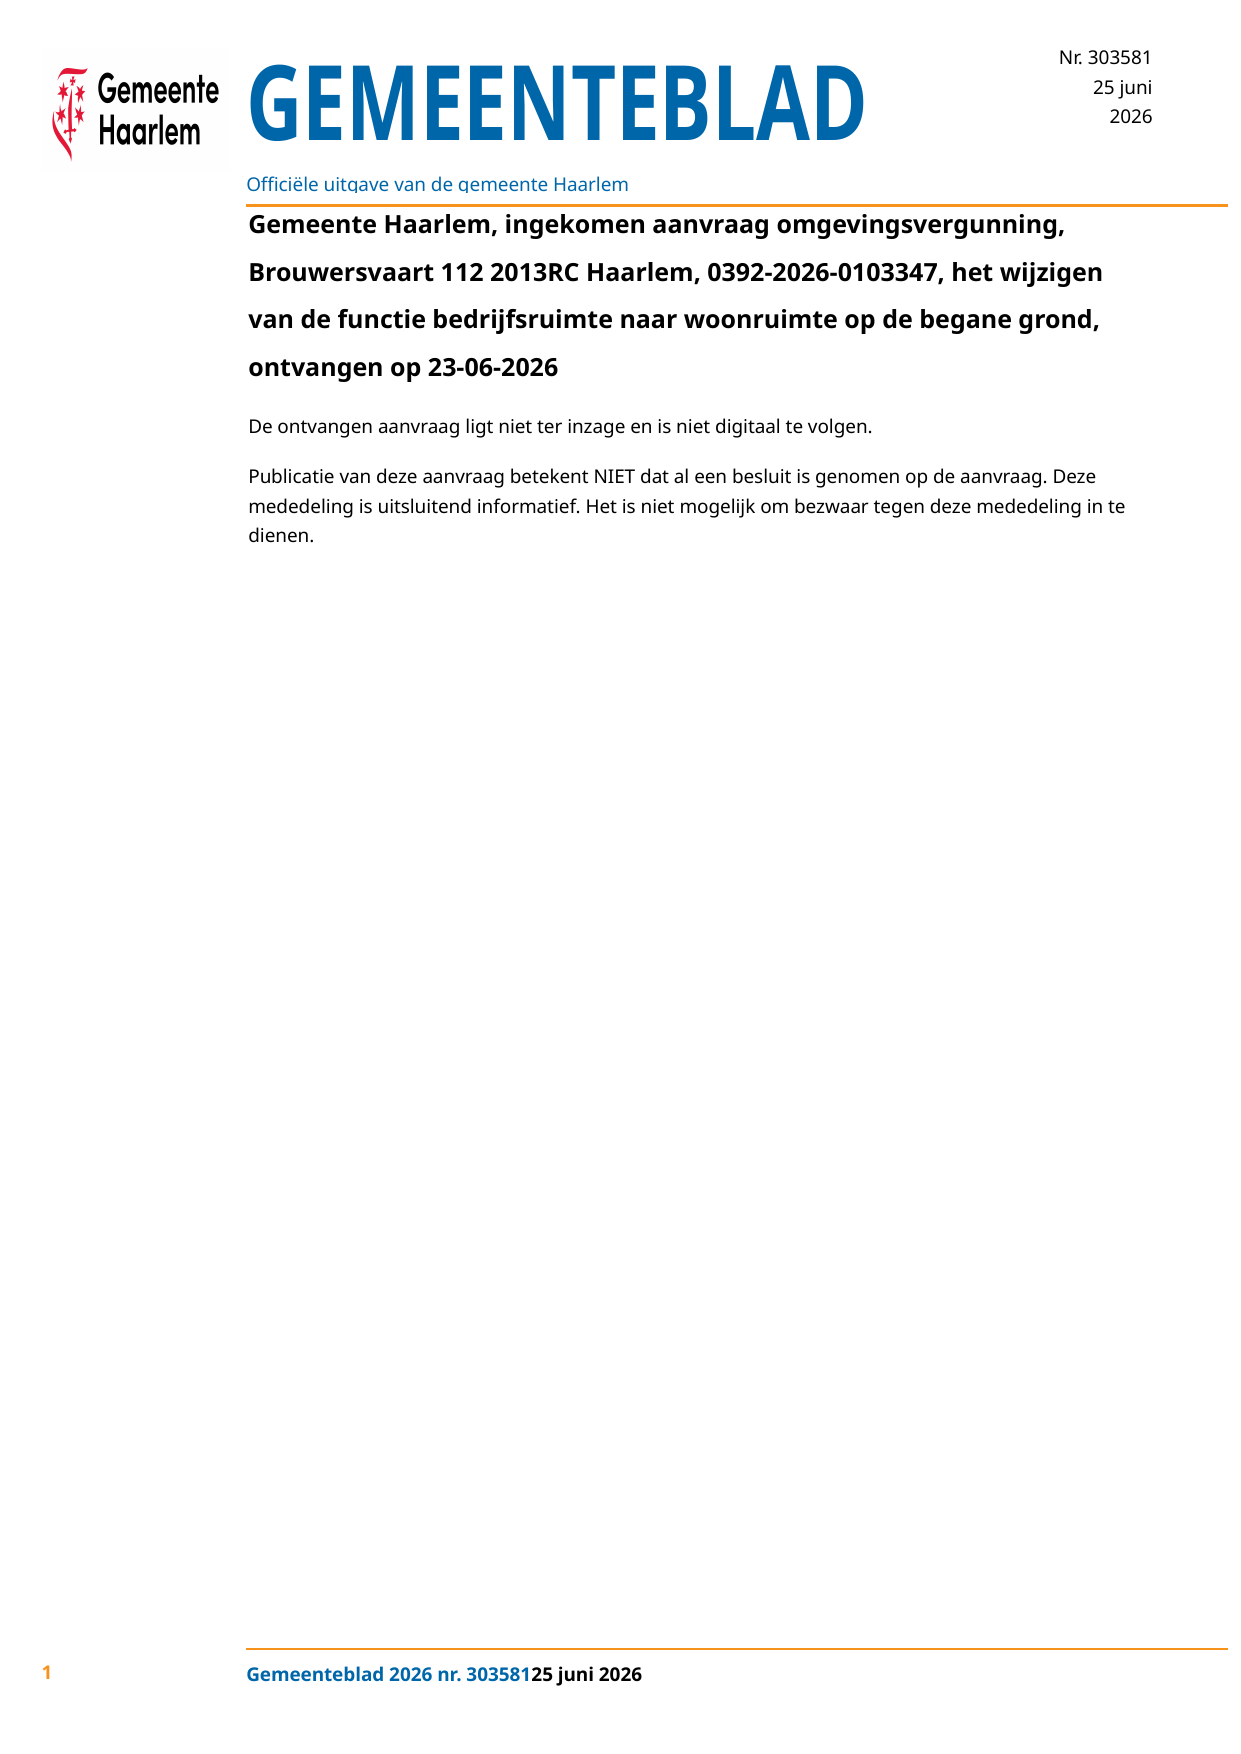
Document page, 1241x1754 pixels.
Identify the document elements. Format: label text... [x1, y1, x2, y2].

text Publicatie van deze aanvraag betekent NIET dat al een besluit is genomen op de aanvraag. Deze mededeling is uitsluitend informatief. Het is niet mogelijk om bezwaar tegen deze mededeling in te dienen. [248, 463, 1152, 548]
text Gemeente Haarlem, ingekomen aanvraag omgevingsvergunning, Brouwersvaart 112 2013RC Haarlem, 0392-2026-0103347, het wijzigen van de functie bedrijfsruimte naar woonruimte op de begane grond, ontvangen op 23-06-2026 [248, 207, 1152, 384]
text De ontvangen aanvraag ligt niet ter inzage en is niet digitaal te volgen. [248, 413, 1152, 439]
picture [41, 47, 231, 172]
